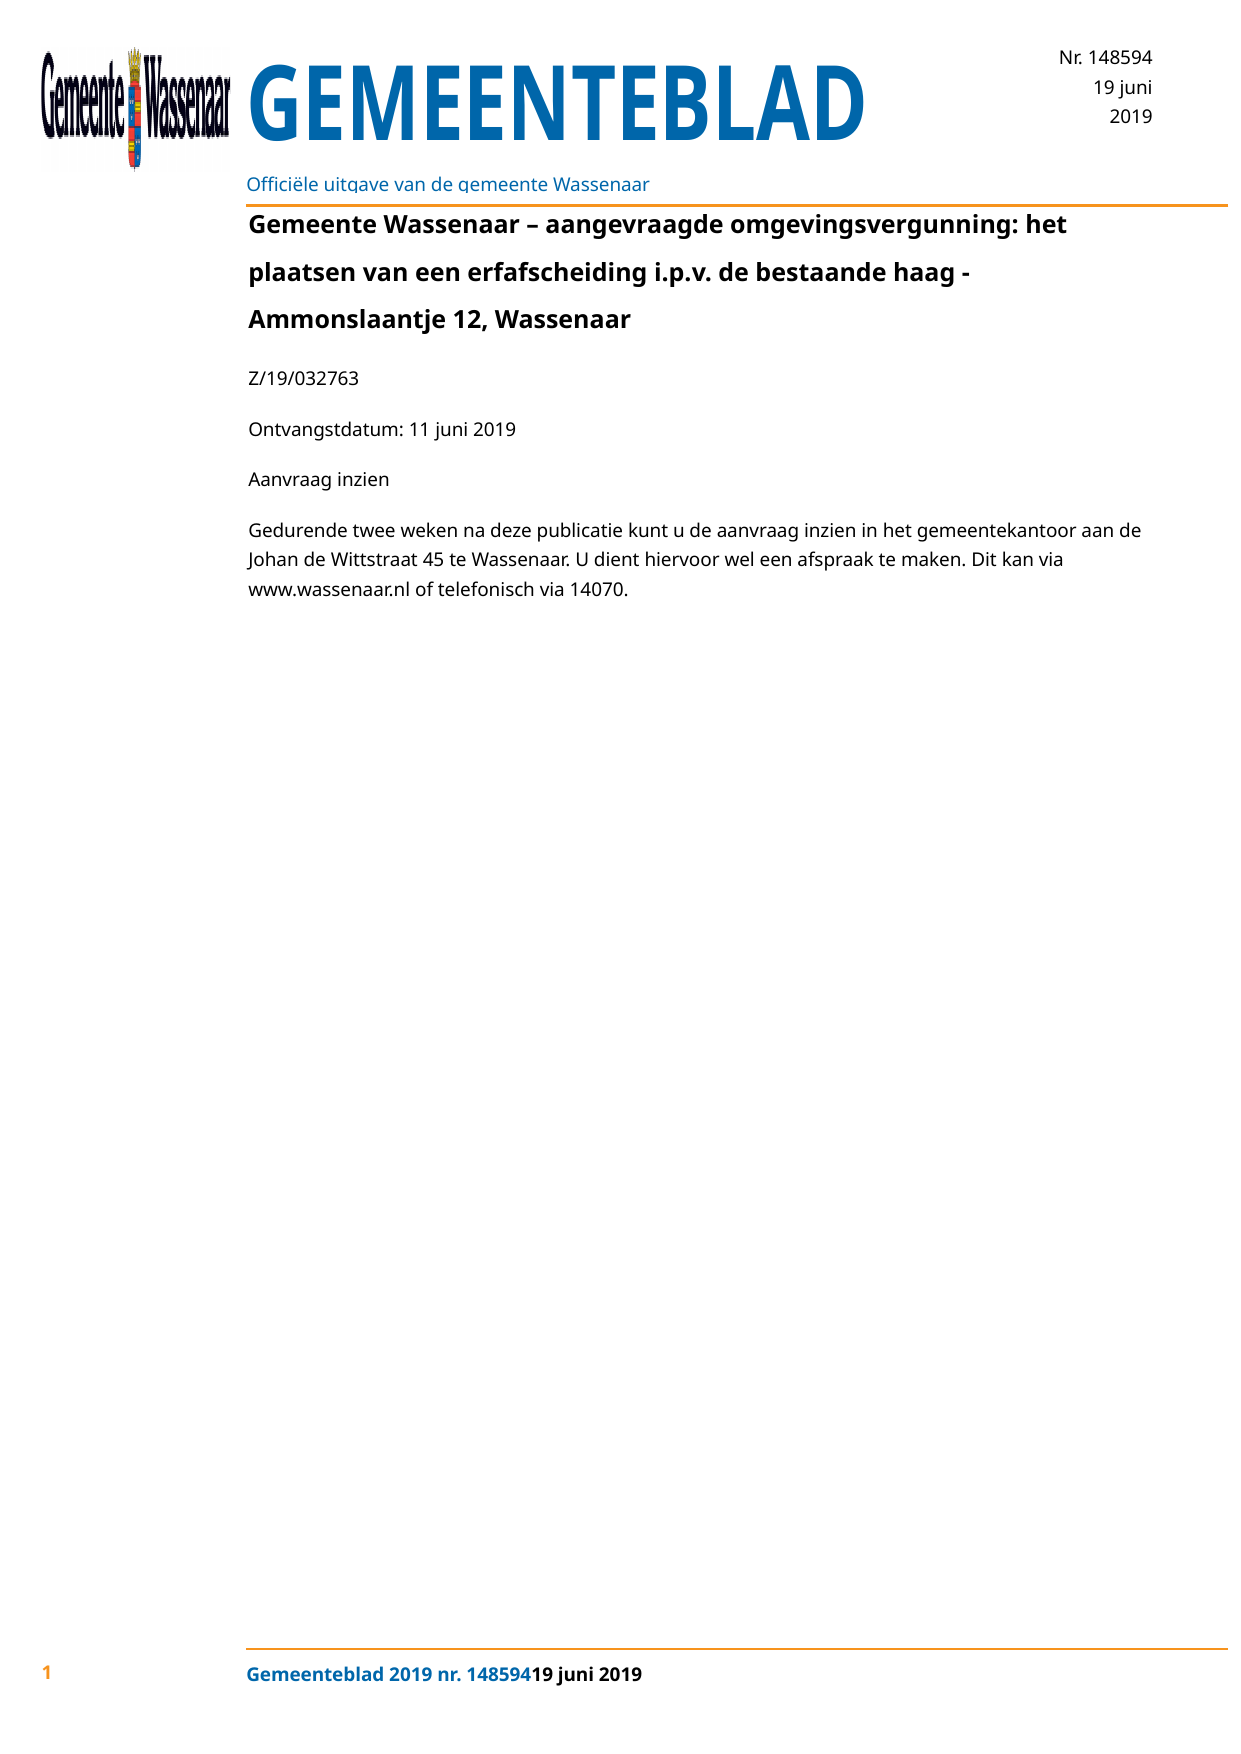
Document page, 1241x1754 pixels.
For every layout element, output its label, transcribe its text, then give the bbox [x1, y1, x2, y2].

text Aanvraag inzien [248, 466, 1152, 492]
text Gedurende twee weken na deze publicatie kunt u de aanvraag inzien in het gemeentekantoor aan de Johan de Wittstraat 45 te Wassenaar. U dient hiervoor wel een afspraak te maken. Dit kan via www.wassenaar.nl of telefonisch via 14070. [248, 517, 1152, 602]
text Ontvangstdatum: 11 juni 2019 [248, 416, 1152, 442]
picture [41, 47, 231, 172]
text Gemeente Wassenaar – aangevraagde omgevingsvergunning: het plaatsen van een erfafscheiding i.p.v. de bestaande haag - Ammonslaantje 12, Wassenaar [248, 207, 1152, 336]
text Z/19/032763 [248, 366, 1152, 391]
